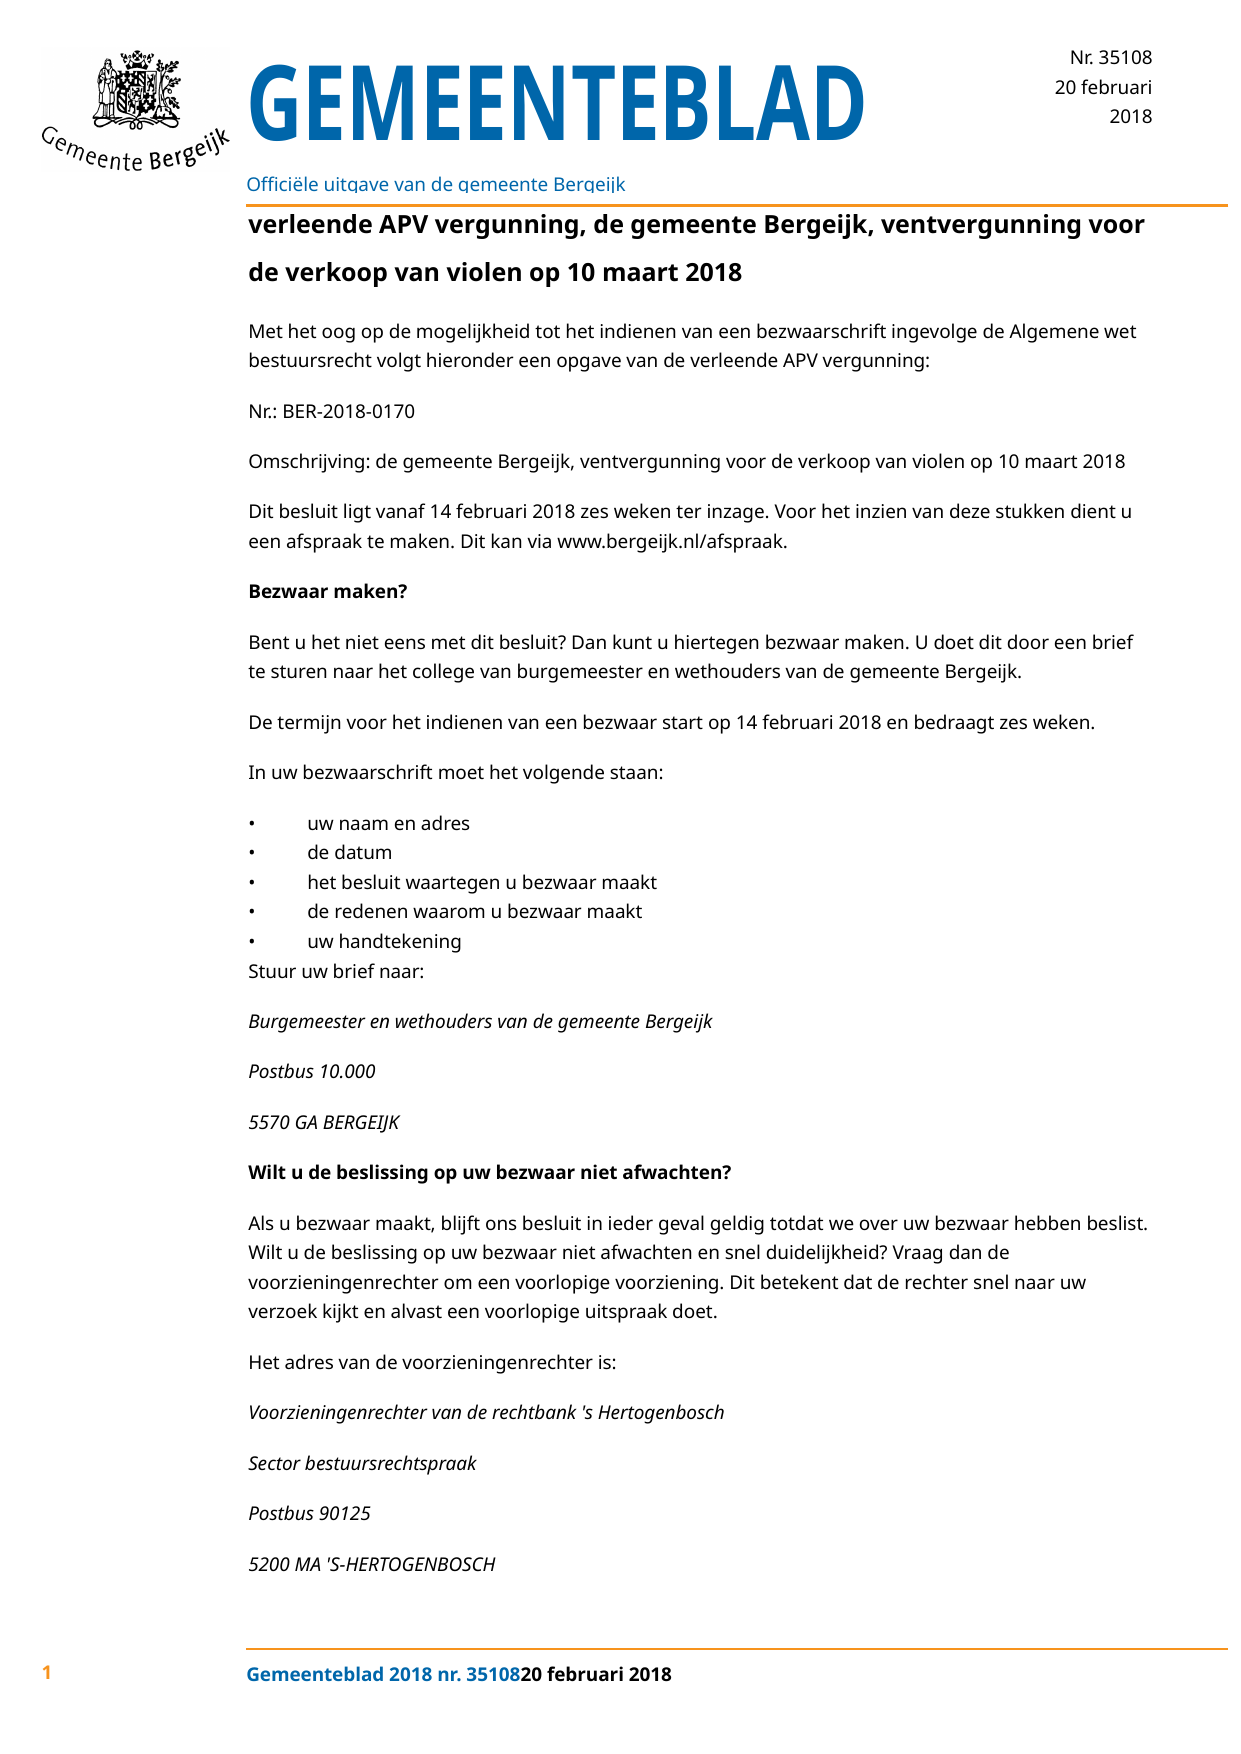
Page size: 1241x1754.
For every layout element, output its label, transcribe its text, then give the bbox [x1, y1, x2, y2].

list uw naam en adres [248, 810, 1152, 836]
text verleende APV vergunning, de gemeente Bergeijk, ventvergunning voor de verkoop van violen op 10 maart 2018 [248, 207, 1152, 288]
text 5200 MA 'S-HERTOGENBOSCH [248, 1551, 1152, 1577]
text Bent u het niet eens met dit besluit? Dan kunt u hiertegen bezwaar maken. U doet dit door een brief te sturen naar het college van burgemeester en wethouders van de gemeente Bergeijk. [248, 629, 1152, 684]
text Voorzieningenrechter van de rechtbank 's Hertogenbosch [248, 1399, 1152, 1425]
text Postbus 10.000 [248, 1059, 1152, 1084]
text Burgemeester en wethouders van de gemeente Bergeijk [248, 1008, 1152, 1034]
text Stuur uw brief naar: [248, 958, 1152, 984]
text Dit besluit ligt vanaf 14 februari 2018 zes weken ter inzage. Voor het inzien van deze stukken dient u een afspraak te maken. Dit kan via www.bergeijk.nl/afspraak. [248, 499, 1152, 554]
text Met het oog op de mogelijkheid tot het indienen van een bezwaarschrift ingevolge de Algemene wet bestuursrecht volgt hieronder een opgave van de verleende APV vergunning: [248, 318, 1152, 373]
text Nr.: BER-2018-0170 [248, 398, 1152, 424]
text Sector bestuursrechtspraak [248, 1450, 1152, 1476]
text Wilt u de beslissing op uw bezwaar niet afwachten? [248, 1159, 1152, 1185]
list de redenen waarom u bezwaar maakt [248, 899, 1152, 924]
text 5570 GA BERGEIJK [248, 1109, 1152, 1135]
text Bezwaar maken? [248, 579, 1152, 604]
text Het adres van de voorzieningenrechter is: [248, 1349, 1152, 1375]
picture [41, 47, 231, 172]
list uw handtekening [248, 928, 1152, 954]
list het besluit waartegen u bezwaar maakt [248, 869, 1152, 895]
list de datum [248, 839, 1152, 865]
text Omschrijving: de gemeente Bergeijk, ventvergunning voor de verkoop van violen op 10 maart 2018 [248, 448, 1152, 474]
text De termijn voor het indienen van een bezwaar start op 14 februari 2018 en bedraagt zes weken. [248, 709, 1152, 735]
text Postbus 90125 [248, 1500, 1152, 1526]
text Als u bezwaar maakt, blijft ons besluit in ieder geval geldig totdat we over uw bezwaar hebben beslist. Wilt u de beslissing op uw bezwaar niet afwachten en snel duidelijkheid? Vraag dan de voorzieningenrechter om een voorlopige voorziening. Dit betekent dat de rechter snel naar uw verzoek kijkt en alvast een voorlopige uitspraak doet. [248, 1210, 1152, 1324]
text In uw bezwaarschrift moet het volgende staan: [248, 759, 1152, 785]
